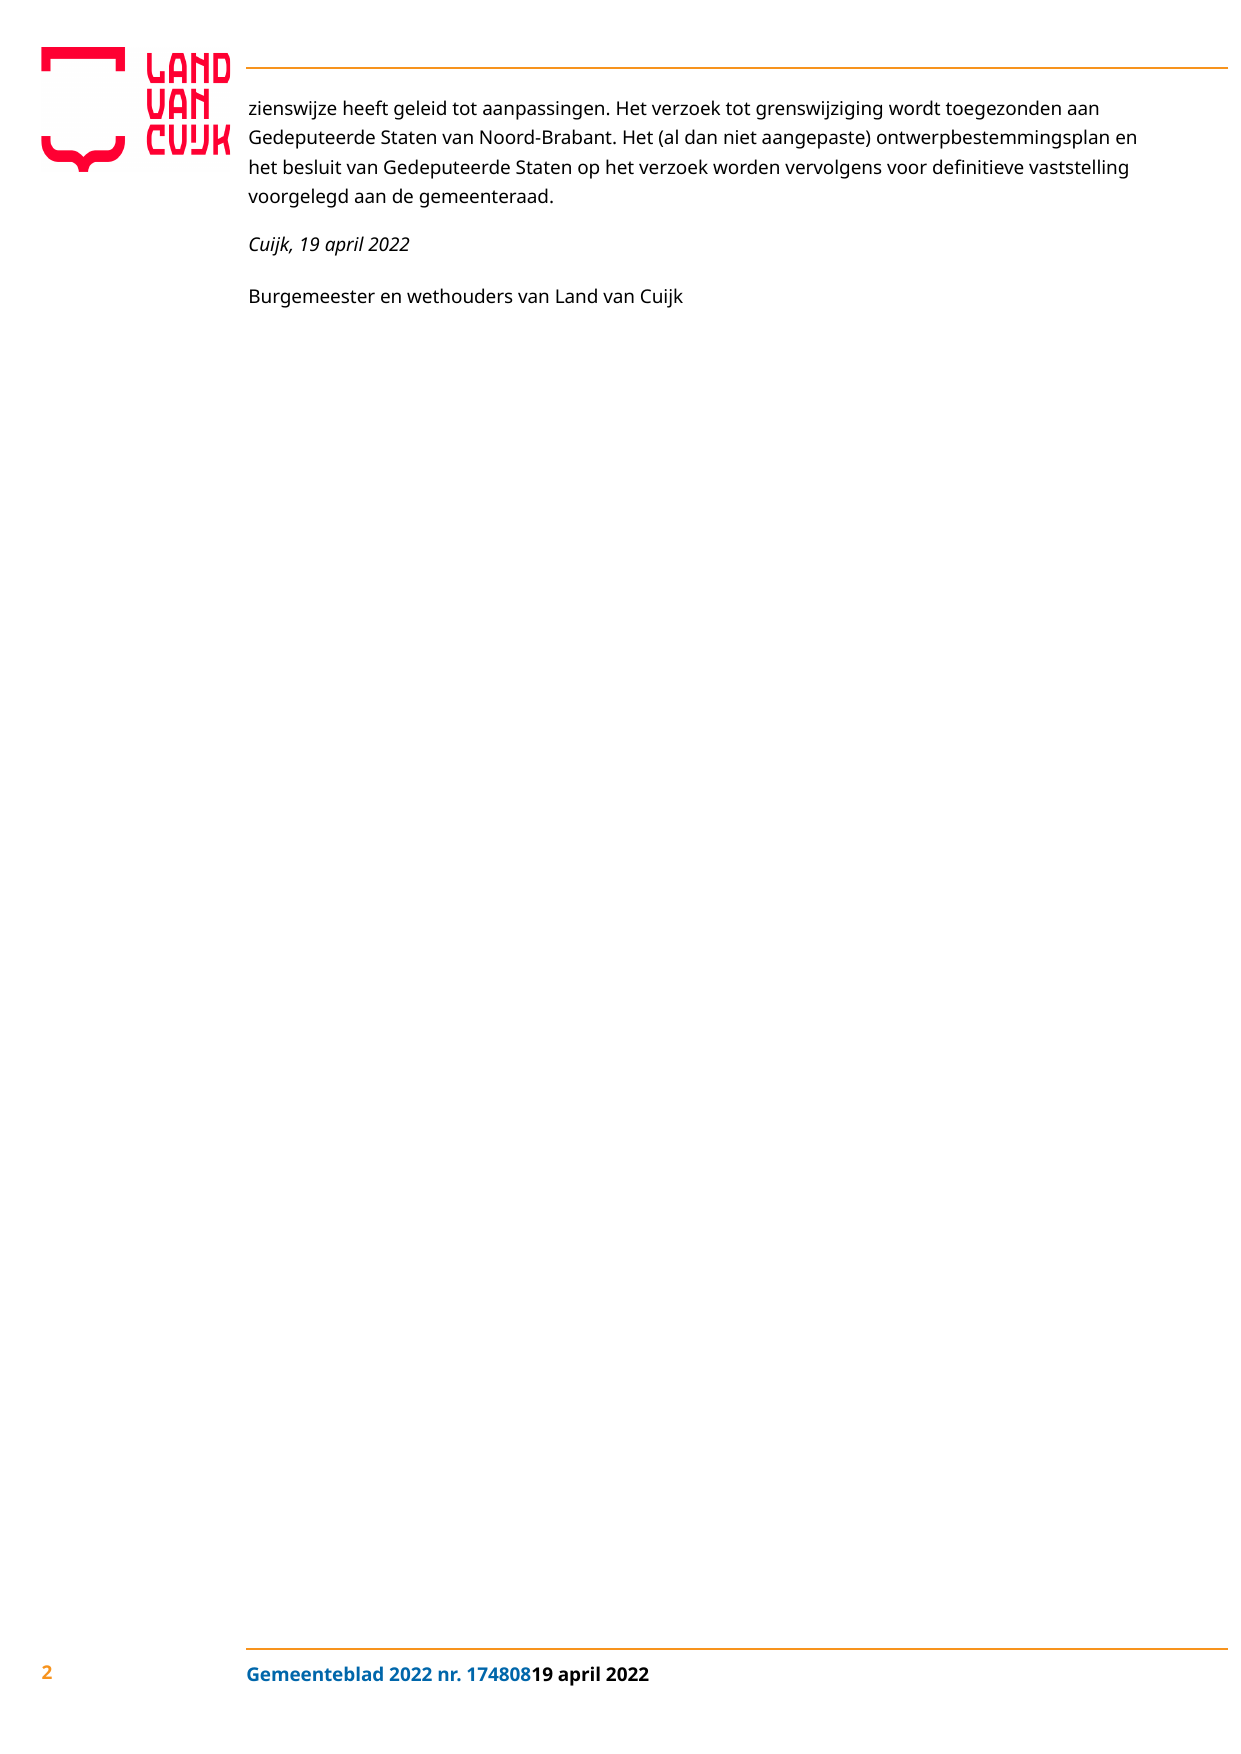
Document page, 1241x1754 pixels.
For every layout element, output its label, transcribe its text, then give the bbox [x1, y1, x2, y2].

text Burgemeester en wethouders van Land van Cuijk [248, 283, 1152, 308]
picture [41, 47, 231, 172]
text zienswijze heeft geleid tot aanpassingen. Het verzoek tot grenswijziging wordt toegezonden aan Gedeputeerde Staten van Noord-Brabant. Het (al dan niet aangepaste) ontwerpbestemmingsplan en het besluit van Gedeputeerde Staten op het verzoek worden vervolgens voor definitieve vaststelling voorgelegd aan de gemeenteraad. [248, 95, 1152, 209]
text Cuijk, 19 april 2022 [248, 231, 1152, 257]
